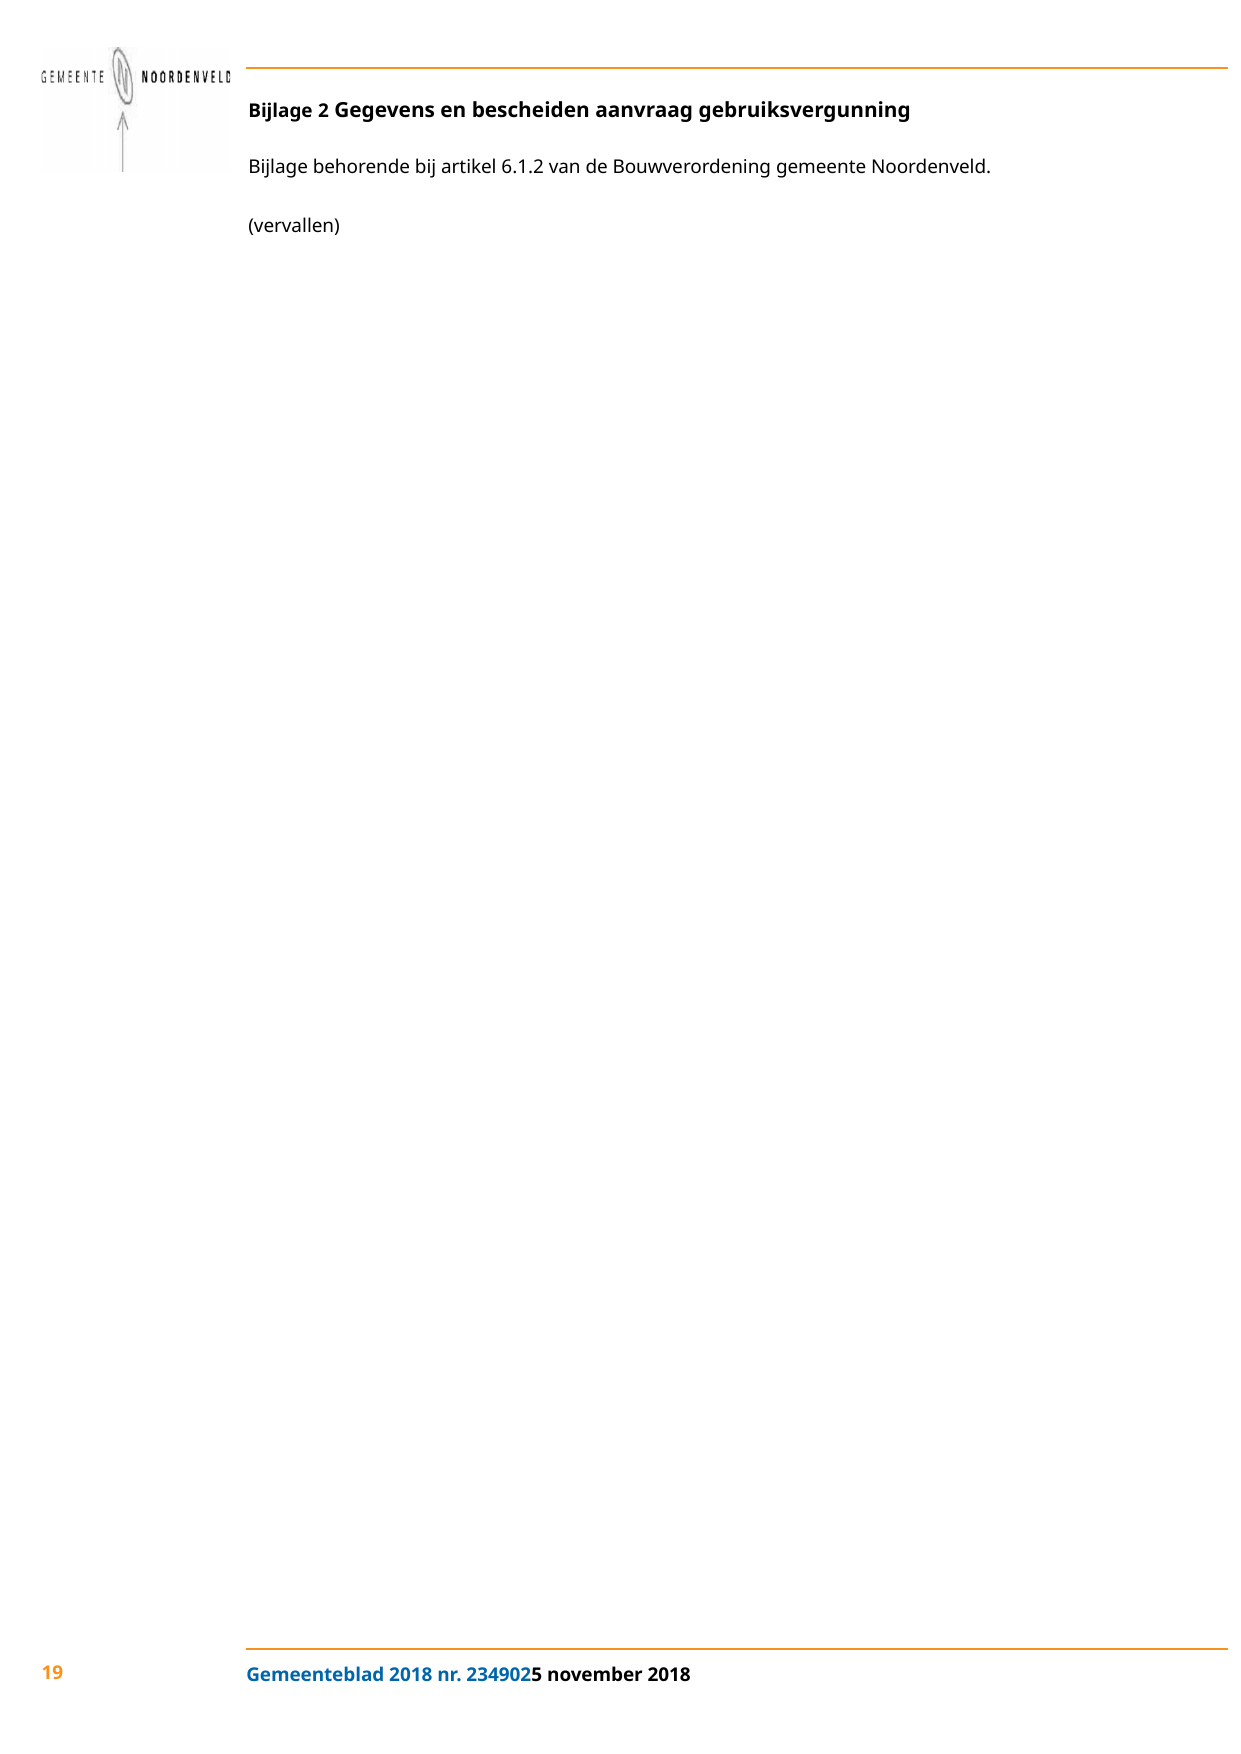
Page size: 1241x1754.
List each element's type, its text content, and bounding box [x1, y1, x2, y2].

picture [41, 47, 231, 172]
text Bijlage 2 Gegevens en bescheiden aanvraag gebruiksvergunning [248, 95, 1152, 123]
text (vervallen) [248, 212, 1152, 238]
text Bijlage behorende bij artikel 6.1.2 van de Bouwverordening gemeente Noordenveld. [248, 153, 1152, 179]
